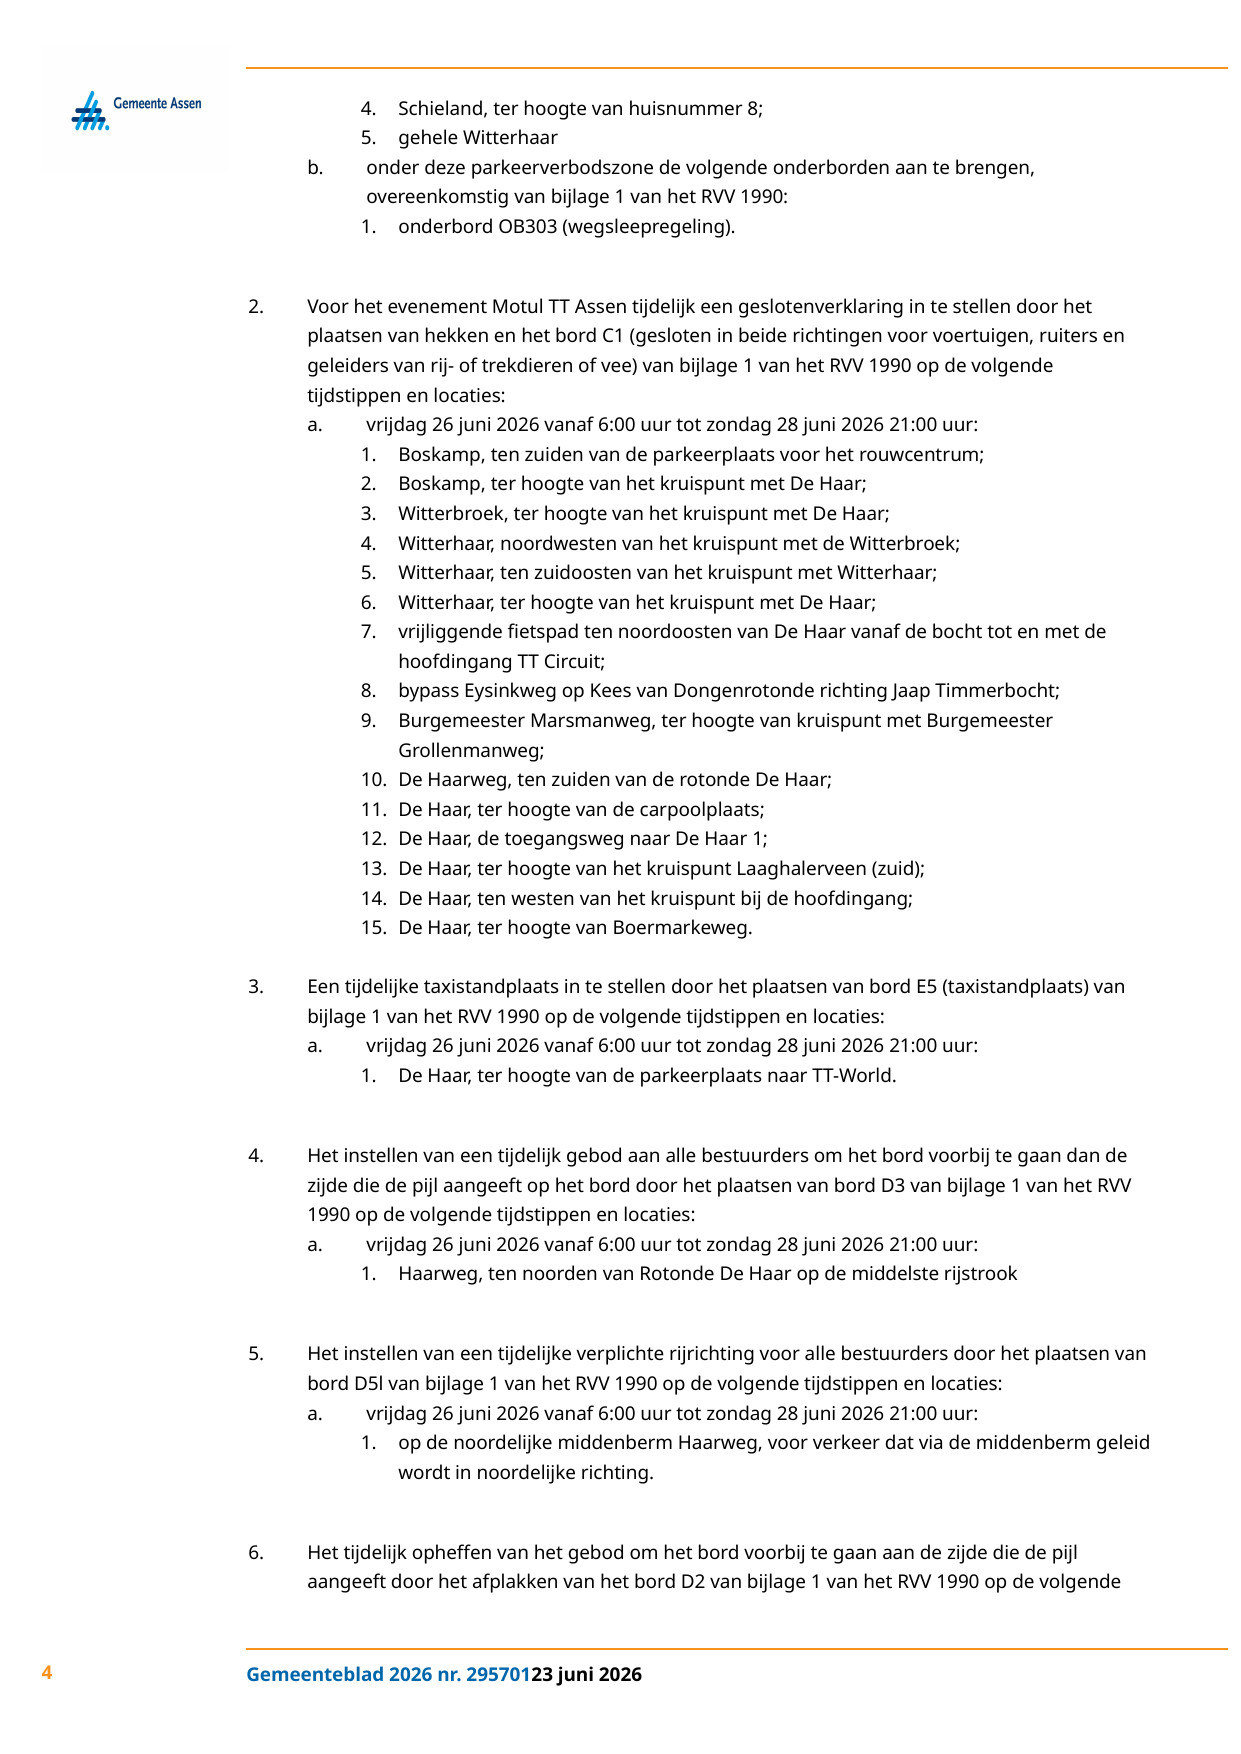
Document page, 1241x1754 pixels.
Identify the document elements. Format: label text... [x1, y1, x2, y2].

list Het tijdelijk opheffen van het gebod om het bord voorbij te gaan aan de zijde die de pijl aangeeft door het afplakken van het bord D2 van bijlage 1 van het RVV 1990 op de volgende [248, 1539, 1152, 1594]
list Het instellen van een tijdelijke verplichte rijrichting voor alle bestuurders door het plaatsen van bord D5l van bijlage 1 van het RVV 1990 op de volgende tijdstippen en locaties: [248, 1341, 1152, 1396]
list De Haar, ter hoogte van de parkeerplaats naar TT-World. [361, 1062, 1152, 1088]
list onder deze parkeerverbodszone de volgende onderborden aan te brengen, overeenkomstig van bijlage 1 van het RVV 1990: [307, 154, 1152, 209]
list De Haar, ter hoogte van Boermarkeweg. [361, 914, 1152, 940]
list Witterhaar, ten zuidoosten van het kruispunt met Witterhaar; [361, 559, 1152, 585]
list Burgemeester Marsmanweg, ter hoogte van kruispunt met Burgemeester Grollenmanweg; [361, 707, 1152, 763]
list vrijdag 26 juni 2026 vanaf 6:00 uur tot zondag 28 juni 2026 21:00 uur: [307, 1231, 1152, 1257]
list Boskamp, ten zuiden van de parkeerplaats voor het rouwcentrum; [361, 441, 1152, 467]
list Voor het evenement Motul TT Assen tijdelijk een geslotenverklaring in te stellen door het plaatsen van hekken en het bord C1 (gesloten in beide richtingen voor voertuigen, ruiters en geleiders van rij- of trekdieren of vee) van bijlage 1 van het RVV 1990 op de volgende tijdstippen en locaties: [248, 293, 1152, 408]
list Witterhaar, ter hoogte van het kruispunt met De Haar; [361, 589, 1152, 615]
list vrijdag 26 juni 2026 vanaf 6:00 uur tot zondag 28 juni 2026 21:00 uur: [307, 1033, 1152, 1058]
list bypass Eysinkweg op Kees van Dongenrotonde richting Jaap Timmerbocht; [361, 678, 1152, 703]
list Witterhaar, noordwesten van het kruispunt met de Witterbroek; [361, 530, 1152, 556]
list Haarweg, ten noorden van Rotonde De Haar op de middelste rijstrook [361, 1261, 1152, 1286]
list onderbord OB303 (wegsleepregeling). [361, 213, 1152, 239]
list De Haar, de toegangsweg naar De Haar 1; [361, 826, 1152, 851]
list Schieland, ter hoogte van huisnummer 8; [361, 95, 1152, 121]
list De Haar, ter hoogte van het kruispunt Laaghalerveen (zuid); [361, 855, 1152, 881]
list vrijdag 26 juni 2026 vanaf 6:00 uur tot zondag 28 juni 2026 21:00 uur: [307, 1400, 1152, 1426]
list vrijliggende fietspad ten noordoosten van De Haar vanaf de bocht tot en met de hoofdingang TT Circuit; [361, 618, 1152, 674]
list Een tijdelijke taxistandplaats in te stellen door het plaatsen van bord E5 (taxistandplaats) van bijlage 1 van het RVV 1990 op de volgende tijdstippen en locaties: [248, 973, 1152, 1029]
list De Haar, ter hoogte van de carpoolplaats; [361, 796, 1152, 822]
list Het instellen van een tijdelijk gebod aan alle bestuurders om het bord voorbij te gaan dan de zijde die de pijl aangeeft op het bord door het plaatsen van bord D3 van bijlage 1 van het RVV 1990 op de volgende tijdstippen en locaties: [248, 1142, 1152, 1227]
list De Haar, ten westen van het kruispunt bij de hoofdingang; [361, 885, 1152, 911]
list Witterbroek, ter hoogte van het kruispunt met De Haar; [361, 500, 1152, 526]
list De Haarweg, ten zuiden van de rotonde De Haar; [361, 766, 1152, 792]
list Boskamp, ter hoogte van het kruispunt met De Haar; [361, 471, 1152, 496]
list gehele Witterhaar [361, 124, 1152, 150]
list vrijdag 26 juni 2026 vanaf 6:00 uur tot zondag 28 juni 2026 21:00 uur: [307, 411, 1152, 437]
list op de noordelijke middenberm Haarweg, voor verkeer dat via de middenberm geleid wordt in noordelijke richting. [361, 1429, 1152, 1485]
picture [41, 47, 231, 172]
